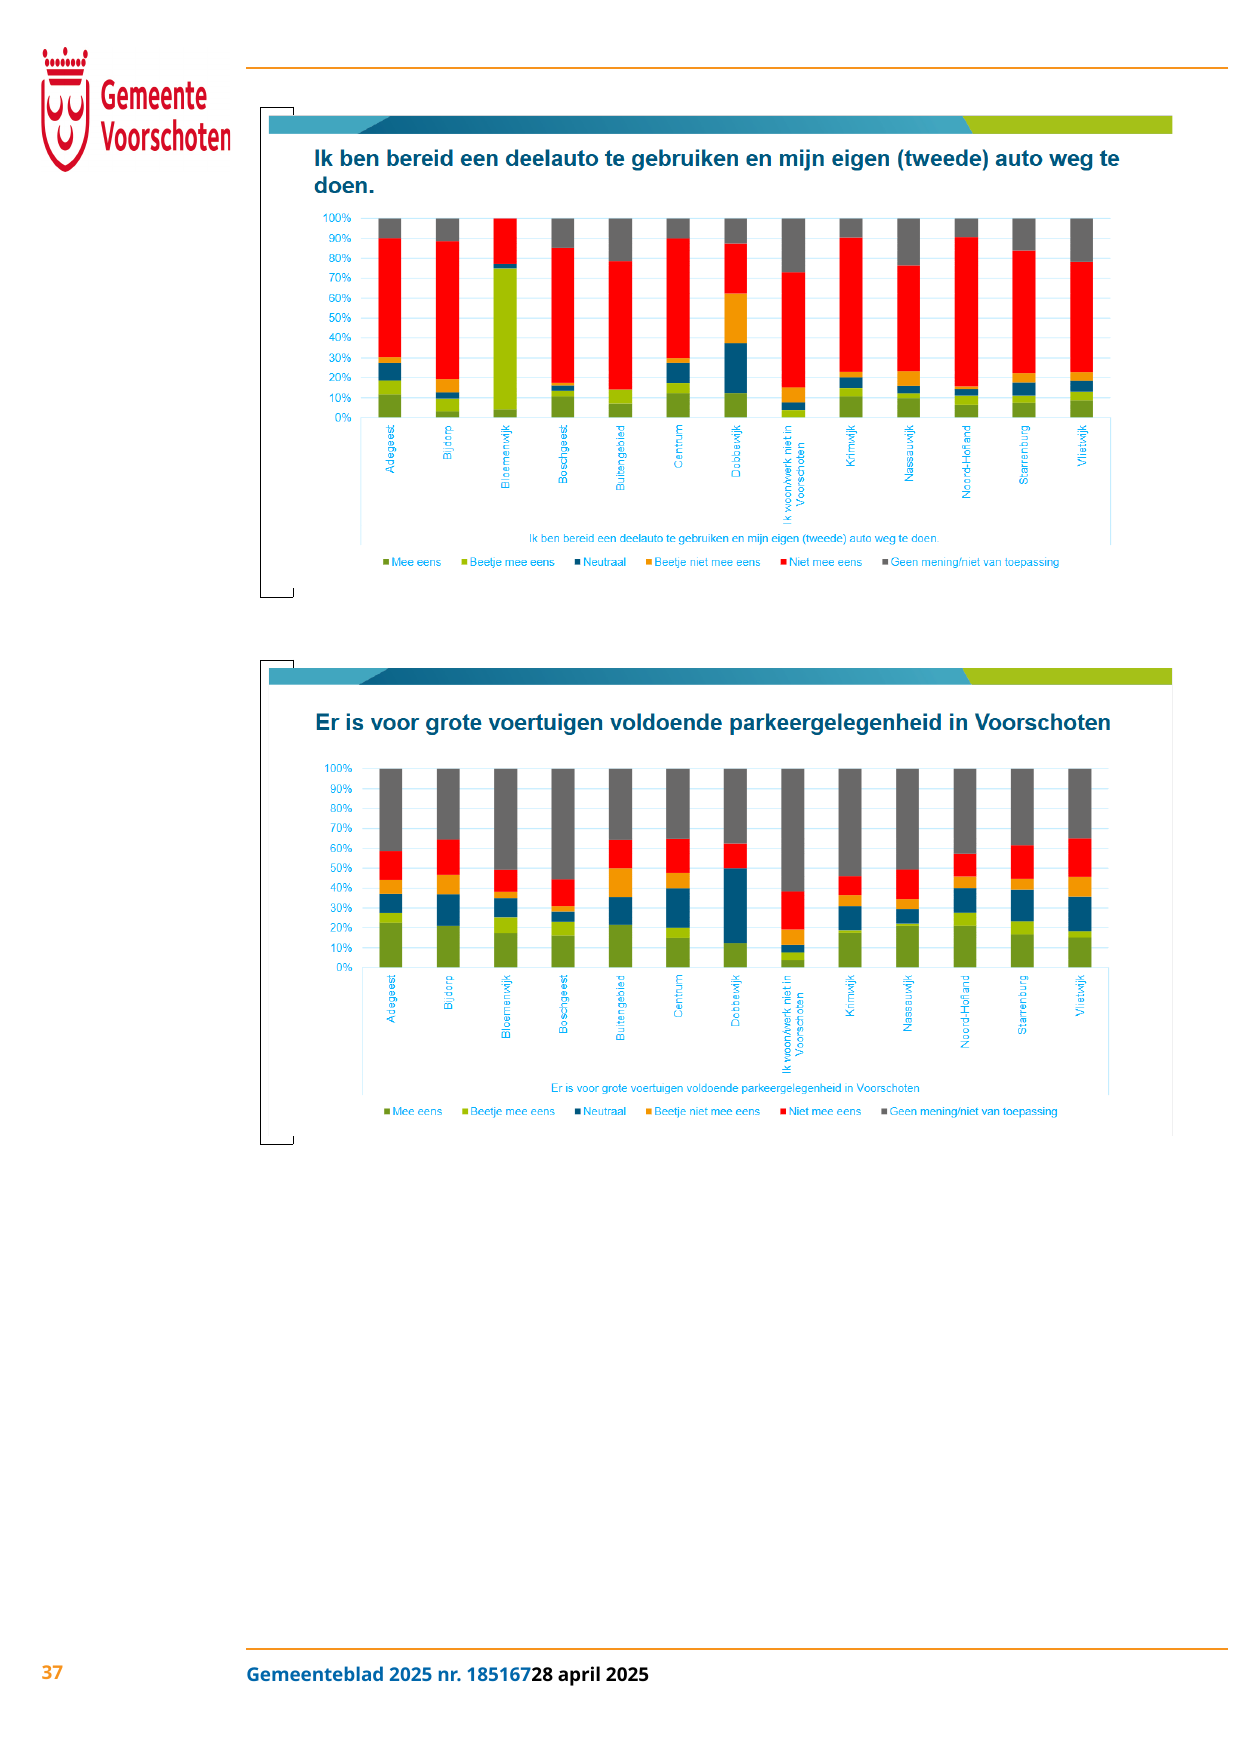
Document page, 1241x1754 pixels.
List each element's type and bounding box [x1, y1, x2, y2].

picture [268, 115, 1173, 588]
picture [268, 668, 1173, 1136]
picture [41, 47, 231, 172]
